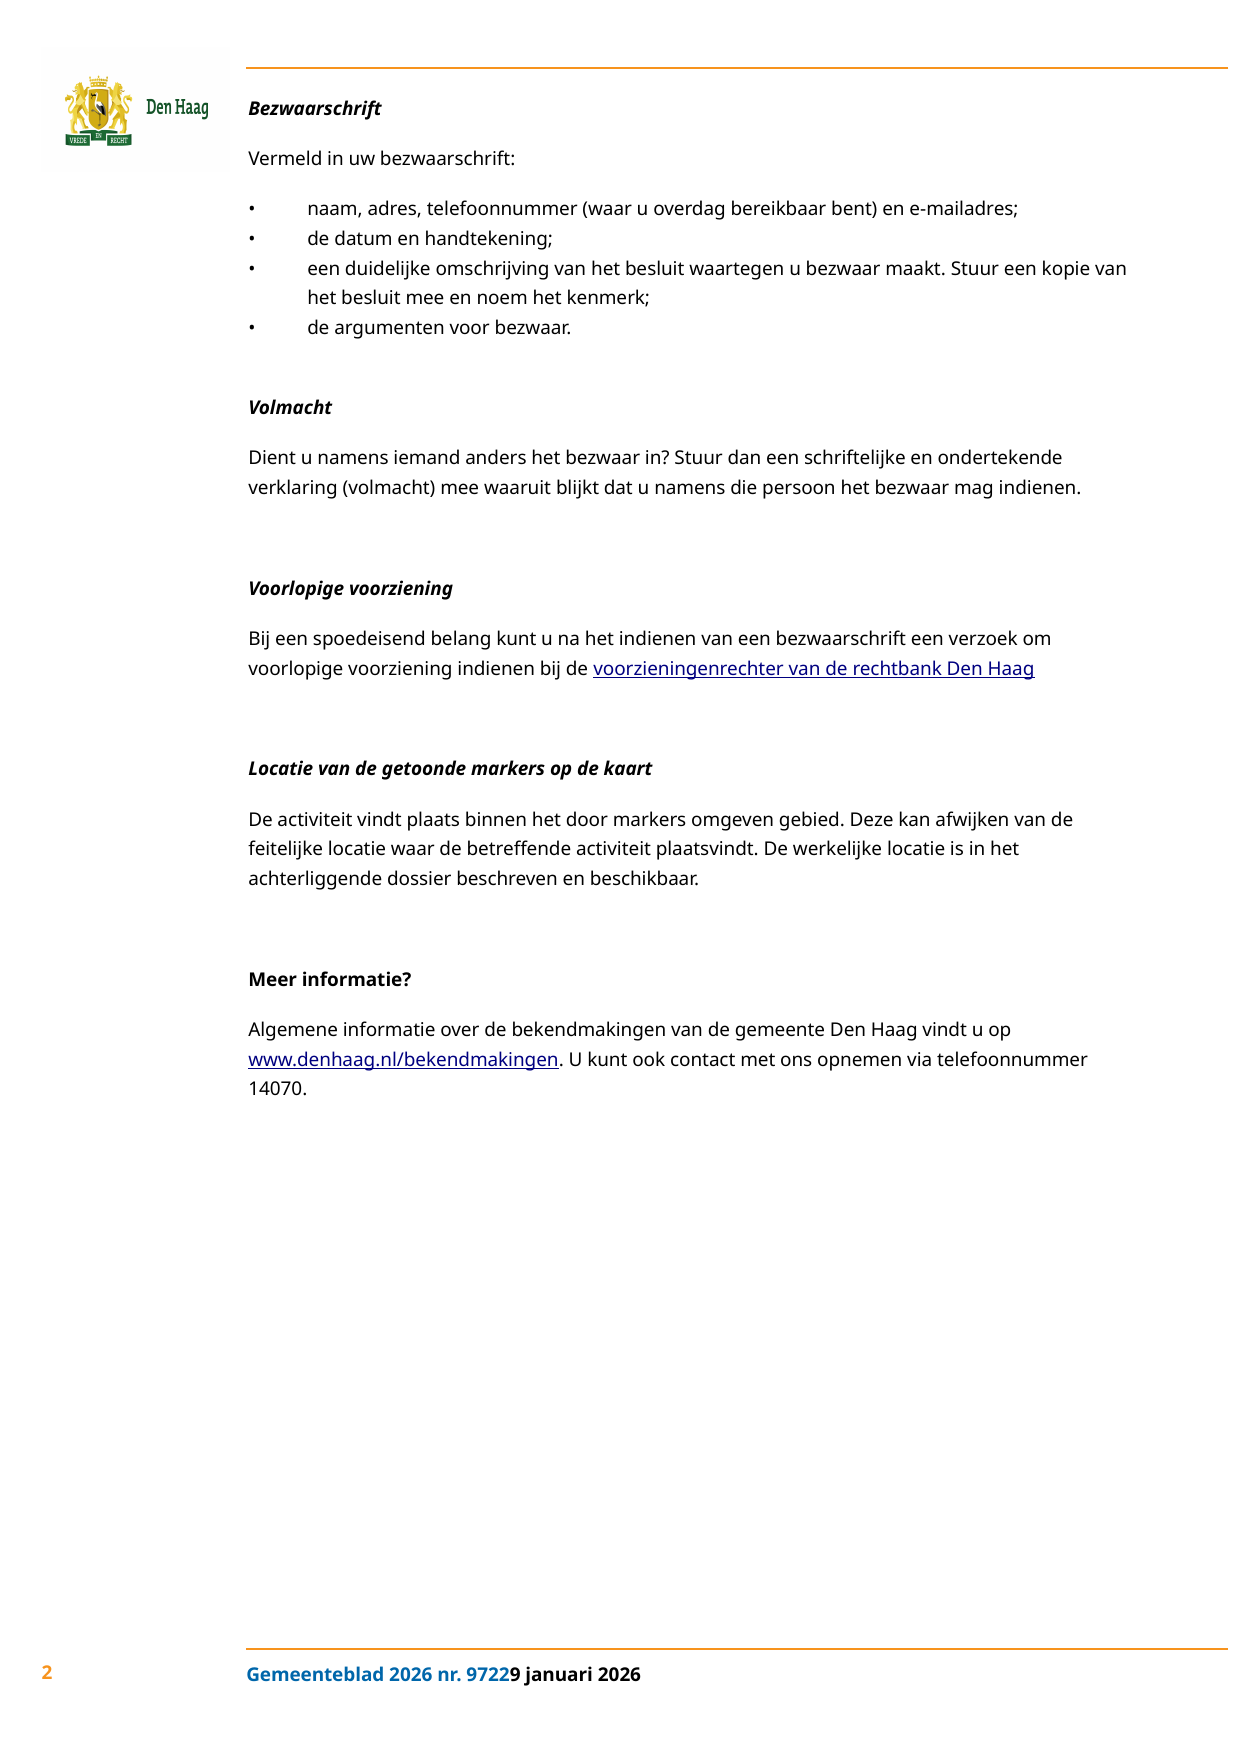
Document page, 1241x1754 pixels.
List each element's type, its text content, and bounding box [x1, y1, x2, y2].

text De activiteit vindt plaats binnen het door markers omgeven gebied. Deze kan afwijken van de feitelijke locatie waar de betreffende activiteit plaatsvindt. De werkelijke locatie is in het achterliggende dossier beschreven en beschikbaar. [248, 806, 1152, 891]
list een duidelijke omschrijving van het besluit waartegen u bezwaar maakt. Stuur een kopie van het besluit mee en noem het kenmerk; [248, 255, 1152, 310]
text Locatie van de getoonde markers op de kaart [248, 756, 1152, 781]
text Voorlopige voorziening [248, 575, 1152, 601]
text Algemene informatie over de bekendmakingen van de gemeente Den Haag vindt u op www.denhaag.nl/bekendmakingen. U kunt ook contact met ons opnemen via telefoonnummer 14070. [248, 1016, 1152, 1101]
text Vermeld in uw bezwaarschrift: [248, 145, 1152, 171]
list de datum en handtekening; [248, 225, 1152, 251]
text Meer informatie? [248, 966, 1152, 992]
text Bij een spoedeisend belang kunt u na het indienen van een bezwaarschrift een verzoek om voorlopige voorziening indienen bij de voorzieningenrechter van de rechtbank Den Haag [248, 625, 1152, 681]
list naam, adres, telefoonnummer (waar u overdag bereikbaar bent) en e-mailadres; [248, 196, 1152, 221]
text Bezwaarschrift [248, 95, 1152, 121]
picture [41, 47, 231, 172]
list de argumenten voor bezwaar. [248, 314, 1152, 340]
text Volmacht [248, 394, 1152, 420]
text Dient u namens iemand anders het bezwaar in? Stuur dan een schriftelijke en ondertekende verklaring (volmacht) mee waaruit blijkt dat u namens die persoon het bezwaar mag indienen. [248, 444, 1152, 500]
